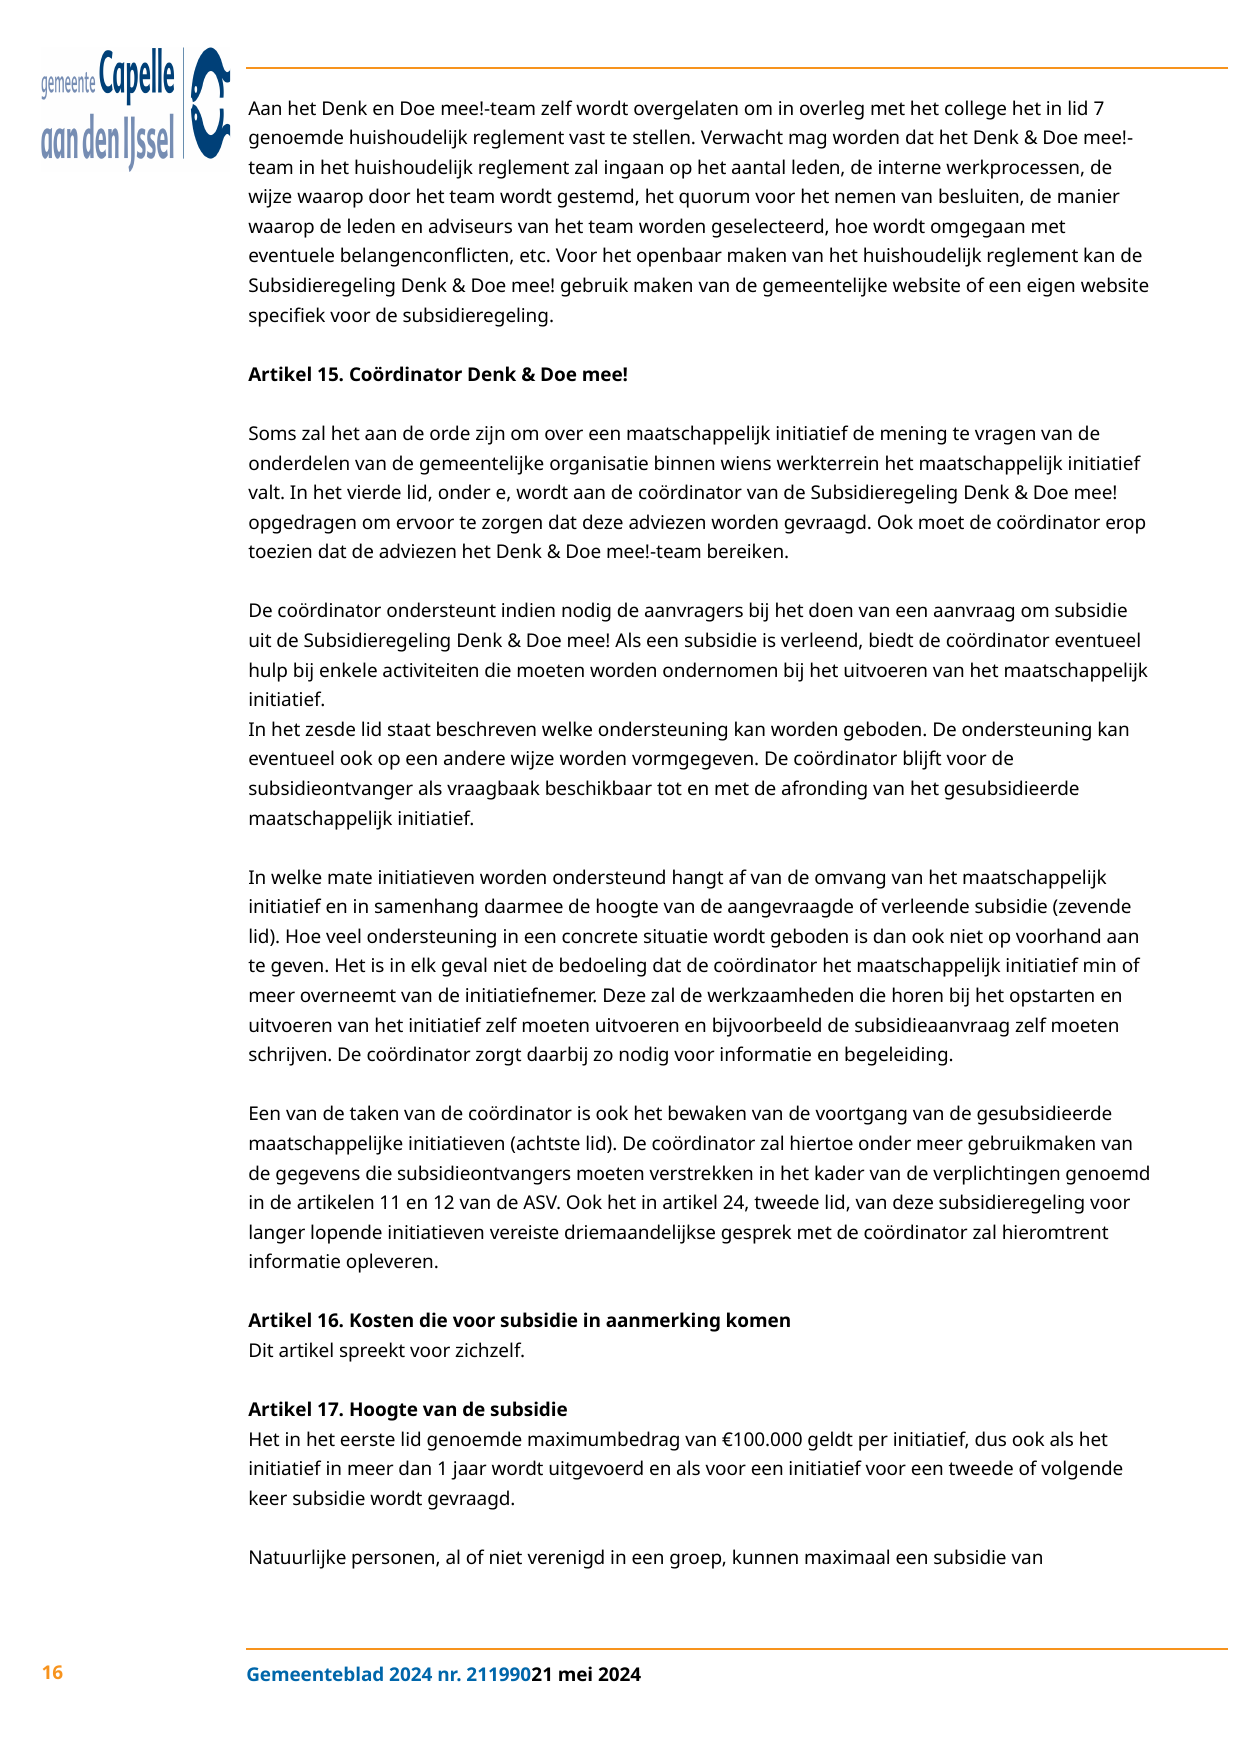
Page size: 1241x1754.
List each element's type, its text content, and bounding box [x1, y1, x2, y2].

text Artikel 17. Hoogte van de subsidie [248, 1396, 1152, 1422]
text Artikel 16. Kosten die voor subsidie in aanmerking komen [248, 1308, 1152, 1333]
text Een van de taken van de coördinator is ook het bewaken van de voortgang van de gesubsidieerde maatschappelijke initiatieven (achtste lid). De coördinator zal hiertoe onder meer gebruikmaken van de gegevens die subsidieontvangers moeten verstrekken in het kader van de verplichtingen genoemd in de artikelen 11 en 12 van de ASV. Ook het in artikel 24, tweede lid, van deze subsidieregeling voor langer lopende initiatieven vereiste driemaandelijkse gesprek met de coördinator zal hieromtrent informatie opleveren. [248, 1101, 1152, 1274]
text Het in het eerste lid genoemde maximumbedrag van €100.000 geldt per initiatief, dus ook als het initiatief in meer dan 1 jaar wordt uitgevoerd en als voor een initiatief voor een tweede of volgende keer subsidie wordt gevraagd. [248, 1426, 1152, 1511]
text Aan het Denk en Doe mee!-team zelf wordt overgelaten om in overleg met het college het in lid 7 genoemde huishoudelijk reglement vast te stellen. Verwacht mag worden dat het Denk & Doe mee!-team in het huishoudelijk reglement zal ingaan op het aantal leden, de interne werkprocessen, de wijze waarop door het team wordt gestemd, het quorum voor het nemen van besluiten, de manier waarop de leden en adviseurs van het team worden geselecteerd, hoe wordt omgegaan met eventuele belangenconflicten, etc. Voor het openbaar maken van het huishoudelijk reglement kan de Subsidieregeling Denk & Doe mee! gebruik maken van de gemeentelijke website of een eigen website specifiek voor de subsidieregeling. [248, 95, 1152, 328]
text Natuurlijke personen, al of niet verenigd in een groep, kunnen maximaal een subsidie van [248, 1544, 1152, 1570]
text Dit artikel spreekt voor zichzelf. [248, 1337, 1152, 1363]
text Soms zal het aan de orde zijn om over een maatschappelijk initiatief de mening te vragen van de onderdelen van de gemeentelijke organisatie binnen wiens werkterrein het maatschappelijk initiatief valt. In het vierde lid, onder e, wordt aan de coördinator van de Subsidieregeling Denk & Doe mee! opgedragen om ervoor te zorgen dat deze adviezen worden gevraagd. Ook moet de coördinator erop toezien dat de adviezen het Denk & Doe mee!-team bereiken. [248, 420, 1152, 564]
text In het zesde lid staat beschreven welke ondersteuning kan worden geboden. De ondersteuning kan eventueel ook op een andere wijze worden vormgegeven. De coördinator blijft voor de subsidieontvanger als vraagbaak beschikbaar tot en met de afronding van het gesubsidieerde maatschappelijk initiatief. [248, 716, 1152, 831]
text Artikel 15. Coördinator Denk & Doe mee! [248, 361, 1152, 387]
text De coördinator ondersteunt indien nodig de aanvragers bij het doen van een aanvraag om subsidie uit de Subsidieregeling Denk & Doe mee! Als een subsidie is verleend, biedt de coördinator eventueel hulp bij enkele activiteiten die moeten worden ondernomen bij het uitvoeren van het maatschappelijk initiatief. [248, 598, 1152, 712]
picture [41, 47, 231, 172]
text In welke mate initiatieven worden ondersteund hangt af van de omvang van het maatschappelijk initiatief en in samenhang daarmee de hoogte van de aangevraagde of verleende subsidie (zevende lid). Hoe veel ondersteuning in een concrete situatie wordt geboden is dan ook niet op voorhand aan te geven. Het is in elk geval niet de bedoeling dat de coördinator het maatschappelijk initiatief min of meer overneemt van de initiatiefnemer. Deze zal de werkzaamheden die horen bij het opstarten en uitvoeren van het initiatief zelf moeten uitvoeren en bijvoorbeeld de subsidieaanvraag zelf moeten schrijven. De coördinator zorgt daarbij zo nodig voor informatie en begeleiding. [248, 864, 1152, 1067]
